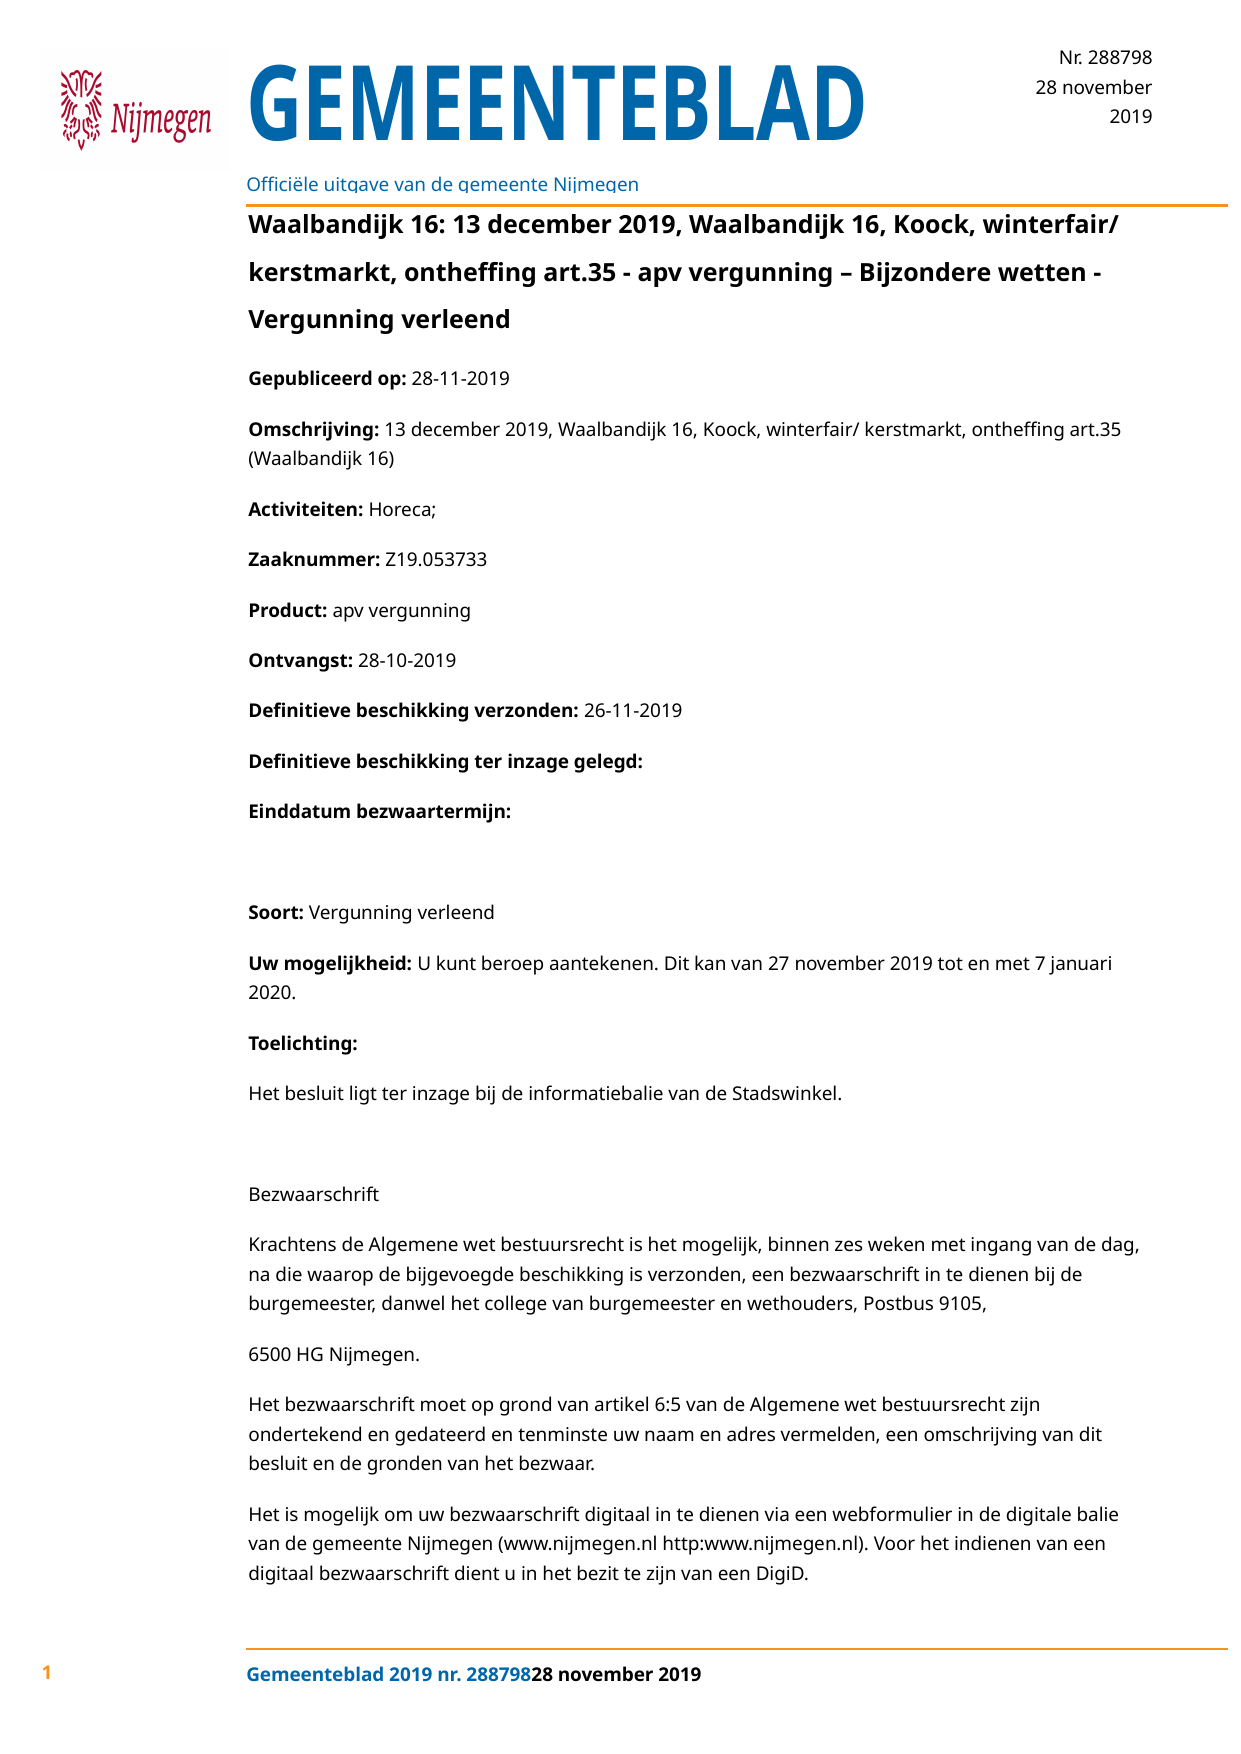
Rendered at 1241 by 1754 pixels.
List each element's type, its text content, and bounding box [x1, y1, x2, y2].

text Bezwaarschrift [248, 1181, 1152, 1207]
text Het bezwaarschrift moet op grond van artikel 6:5 van de Algemene wet bestuursrecht zijn ondertekend en gedateerd en tenminste uw naam en adres vermelden, een omschrijving van dit besluit en de gronden van het bezwaar. [248, 1391, 1152, 1476]
text Product: apv vergunning [248, 597, 1152, 622]
picture [41, 47, 231, 172]
text Omschrijving: 13 december 2019, Waalbandijk 16, Koock, winterfair/ kerstmarkt, ontheffing art.35 (Waalbandijk 16) [248, 416, 1152, 471]
text Activiteiten: Horeca; [248, 496, 1152, 522]
text Definitieve beschikking verzonden: 26-11-2019 [248, 698, 1152, 723]
text Zaaknummer: Z19.053733 [248, 546, 1152, 572]
text Soort: Vergunning verleend [248, 899, 1152, 925]
text Einddatum bezwaartermijn: [248, 798, 1152, 824]
text Uw mogelijkheid: U kunt beroep aantekenen. Dit kan van 27 november 2019 tot en met 7 januari 2020. [248, 950, 1152, 1005]
text Krachtens de Algemene wet bestuursrecht is het mogelijk, binnen zes weken met ingang van de dag, na die waarop de bijgevoegde beschikking is verzonden, een bezwaarschrift in te dienen bij de burgemeester, danwel het college van burgemeester en wethouders, Postbus 9105, [248, 1231, 1152, 1316]
text 6500 HG Nijmegen. [248, 1341, 1152, 1367]
text Toelichting: [248, 1030, 1152, 1055]
text Het besluit ligt ter inzage bij de informatiebalie van de Stadswinkel. [248, 1080, 1152, 1106]
text Het is mogelijk om uw bezwaarschrift digitaal in te dienen via een webformulier in de digitale balie van de gemeente Nijmegen (www.nijmegen.nl http:www.nijmegen.nl). Voor het indienen van een digitaal bezwaarschrift dient u in het bezit te zijn van een DigiD. [248, 1501, 1152, 1586]
text Waalbandijk 16: 13 december 2019, Waalbandijk 16, Koock, winterfair/ kerstmarkt, ontheffing art.35 - apv vergunning – Bijzondere wetten - Vergunning verleend [248, 207, 1152, 336]
text Definitieve beschikking ter inzage gelegd: [248, 748, 1152, 774]
text Ontvangst: 28-10-2019 [248, 647, 1152, 673]
text Gepubliceerd op: 28-11-2019 [248, 366, 1152, 391]
